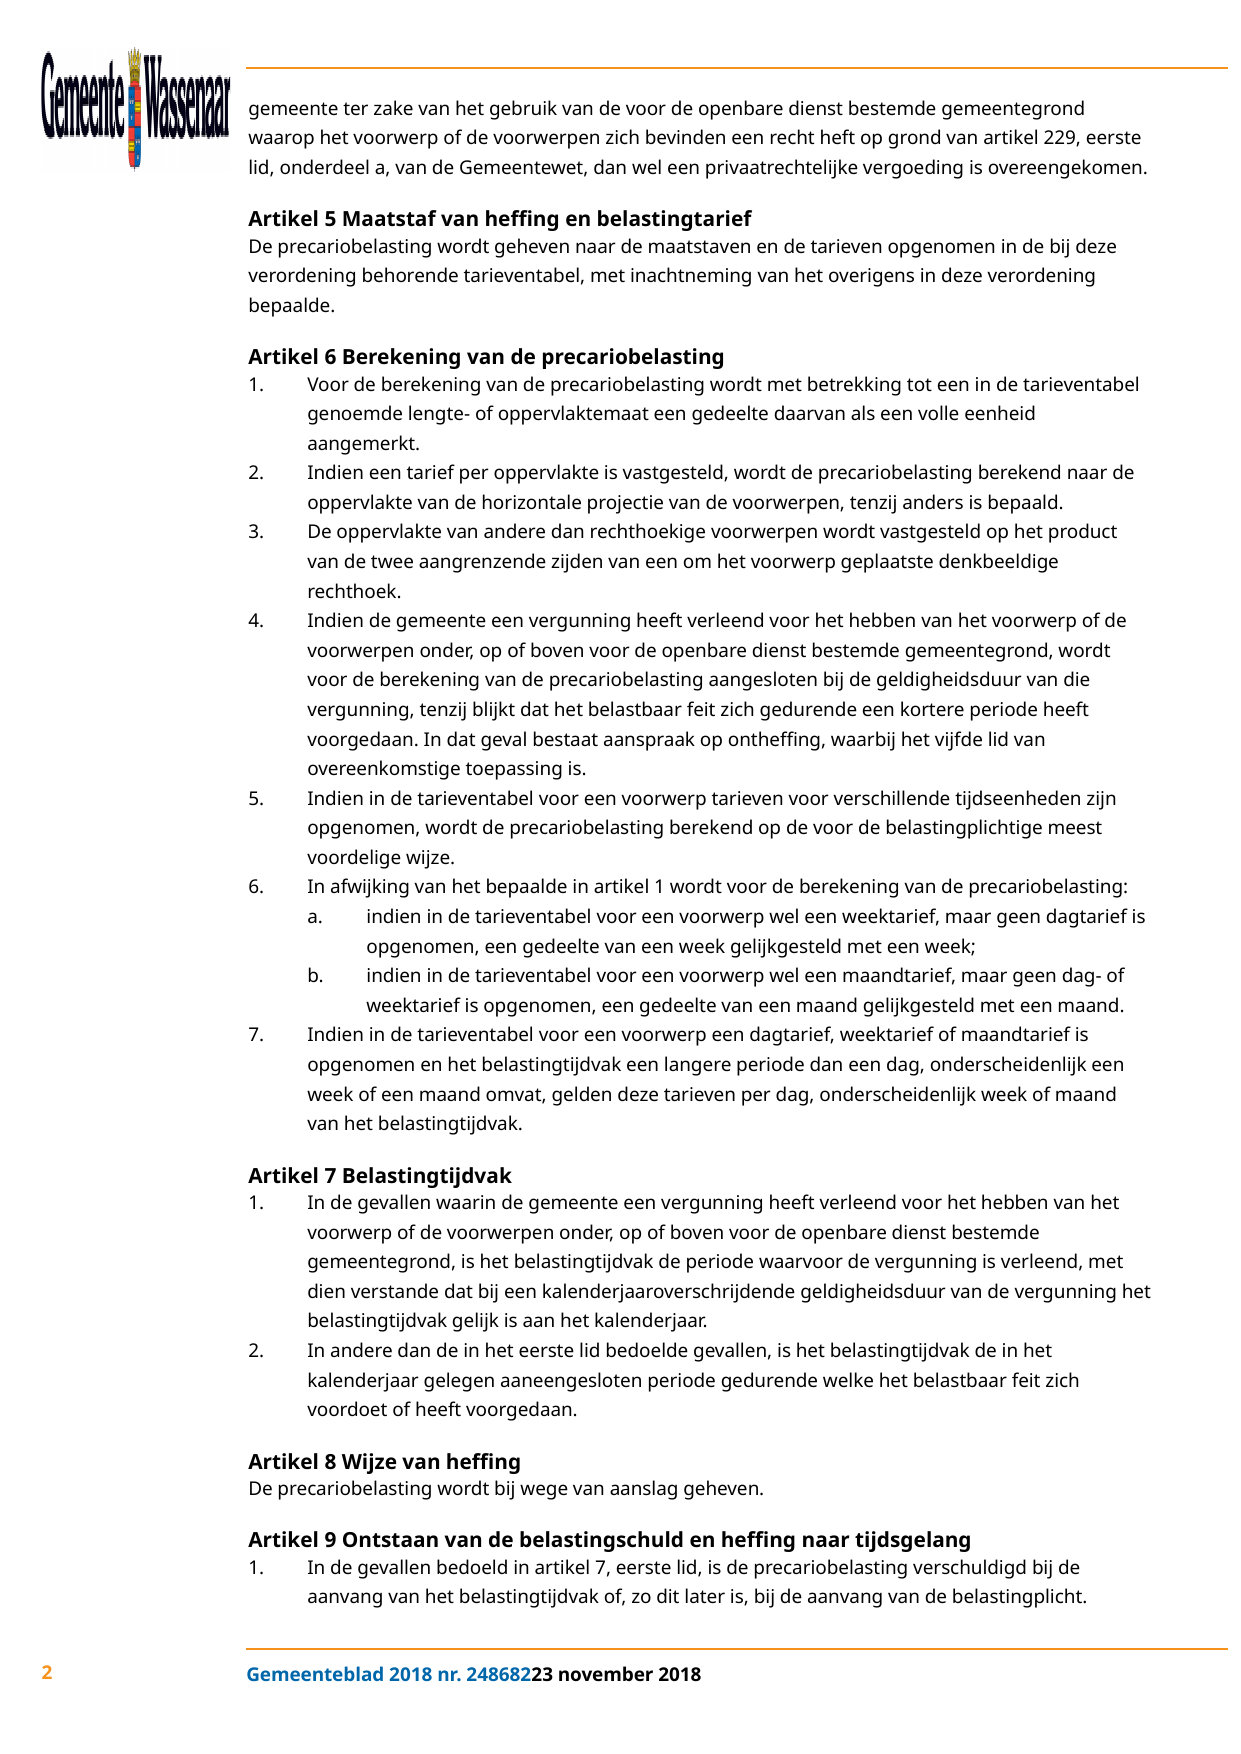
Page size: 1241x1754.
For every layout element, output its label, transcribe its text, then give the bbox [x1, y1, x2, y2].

list In de gevallen waarin de gemeente een vergunning heeft verleend voor het hebben van het voorwerp of de voorwerpen onder, op of boven voor de openbare dienst bestemde gemeentegrond, is het belastingtijdvak de periode waarvoor de vergunning is verleend, met dien verstande dat bij een kalenderjaaroverschrijdende geldigheidsduur van de vergunning het belastingtijdvak gelijk is aan het kalenderjaar. [248, 1189, 1152, 1333]
text Artikel 8 Wijze van heffing [248, 1447, 1152, 1475]
text De precariobelasting wordt bij wege van aanslag geheven. [248, 1475, 1152, 1501]
list Indien in de tarieventabel voor een voorwerp een dagtarief, weektarief of maandtarief is opgenomen en het belastingtijdvak een langere periode dan een dag, onderscheidenlijk een week of een maand omvat, gelden deze tarieven per dag, onderscheidenlijk week of maand van het belastingtijdvak. [248, 1022, 1152, 1136]
text Artikel 6 Berekening van de precariobelasting [248, 342, 1152, 371]
picture [41, 47, 231, 172]
list De oppervlakte van andere dan rechthoekige voorwerpen wordt vastgesteld op het product van de twee aangrenzende zijden van een om het voorwerp geplaatste denkbeeldige rechthoek. [248, 519, 1152, 604]
list Indien een tarief per oppervlakte is vastgesteld, wordt de precariobelasting berekend naar de oppervlakte van de horizontale projectie van de voorwerpen, tenzij anders is bepaald. [248, 459, 1152, 515]
text Artikel 5 Maatstaf van heffing en belastingtarief [248, 204, 1152, 233]
list indien in de tarieventabel voor een voorwerp wel een maandtarief, maar geen dag- of weektarief is opgenomen, een gedeelte van een maand gelijkgesteld met een maand. [307, 962, 1152, 1018]
list Indien in de tarieventabel voor een voorwerp tarieven voor verschillende tijdseenheden zijn opgenomen, wordt de precariobelasting berekend op de voor de belastingplichtige meest voordelige wijze. [248, 785, 1152, 870]
list In andere dan de in het eerste lid bedoelde gevallen, is het belastingtijdvak de in het kalenderjaar gelegen aaneengesloten periode gedurende welke het belastbaar feit zich voordoet of heeft voorgedaan. [248, 1337, 1152, 1422]
list In afwijking van het bepaalde in artikel 1 wordt voor de berekening van de precariobelasting: [248, 874, 1152, 899]
text Artikel 9 Ontstaan van de belastingschuld en heffing naar tijdsgelang [248, 1526, 1152, 1554]
text gemeente ter zake van het gebruik van de voor de openbare dienst bestemde gemeentegrond waarop het voorwerp of de voorwerpen zich bevinden een recht heft op grond van artikel 229, eerste lid, onderdeel a, van de Gemeentewet, dan wel een privaatrechtelijke vergoeding is overeengekomen. [248, 95, 1152, 180]
list Voor de berekening van de precariobelasting wordt met betrekking tot een in de tarieventabel genoemde lengte- of oppervlaktemaat een gedeelte daarvan als een volle eenheid aangemerkt. [248, 371, 1152, 456]
text Artikel 7 Belastingtijdvak [248, 1161, 1152, 1189]
text De precariobelasting wordt geheven naar de maatstaven en de tarieven opgenomen in de bij deze verordening behorende tarieventabel, met inachtneming van het overigens in deze verordening bepaalde. [248, 233, 1152, 318]
list indien in de tarieventabel voor een voorwerp wel een weektarief, maar geen dagtarief is opgenomen, een gedeelte van een week gelijkgesteld met een week; [307, 903, 1152, 959]
list Indien de gemeente een vergunning heeft verleend voor het hebben van het voorwerp of de voorwerpen onder, op of boven voor de openbare dienst bestemde gemeentegrond, wordt voor de berekening van de precariobelasting aangesloten bij de geldigheidsduur van die vergunning, tenzij blijkt dat het belastbaar feit zich gedurende een kortere periode heeft voorgedaan. In dat geval bestaat aanspraak op ontheffing, waarbij het vijfde lid van overeenkomstige toepassing is. [248, 607, 1152, 781]
list In de gevallen bedoeld in artikel 7, eerste lid, is de precariobelasting verschuldigd bij de aanvang van het belastingtijdvak of, zo dit later is, bij de aanvang van de belastingplicht. [248, 1554, 1152, 1609]
